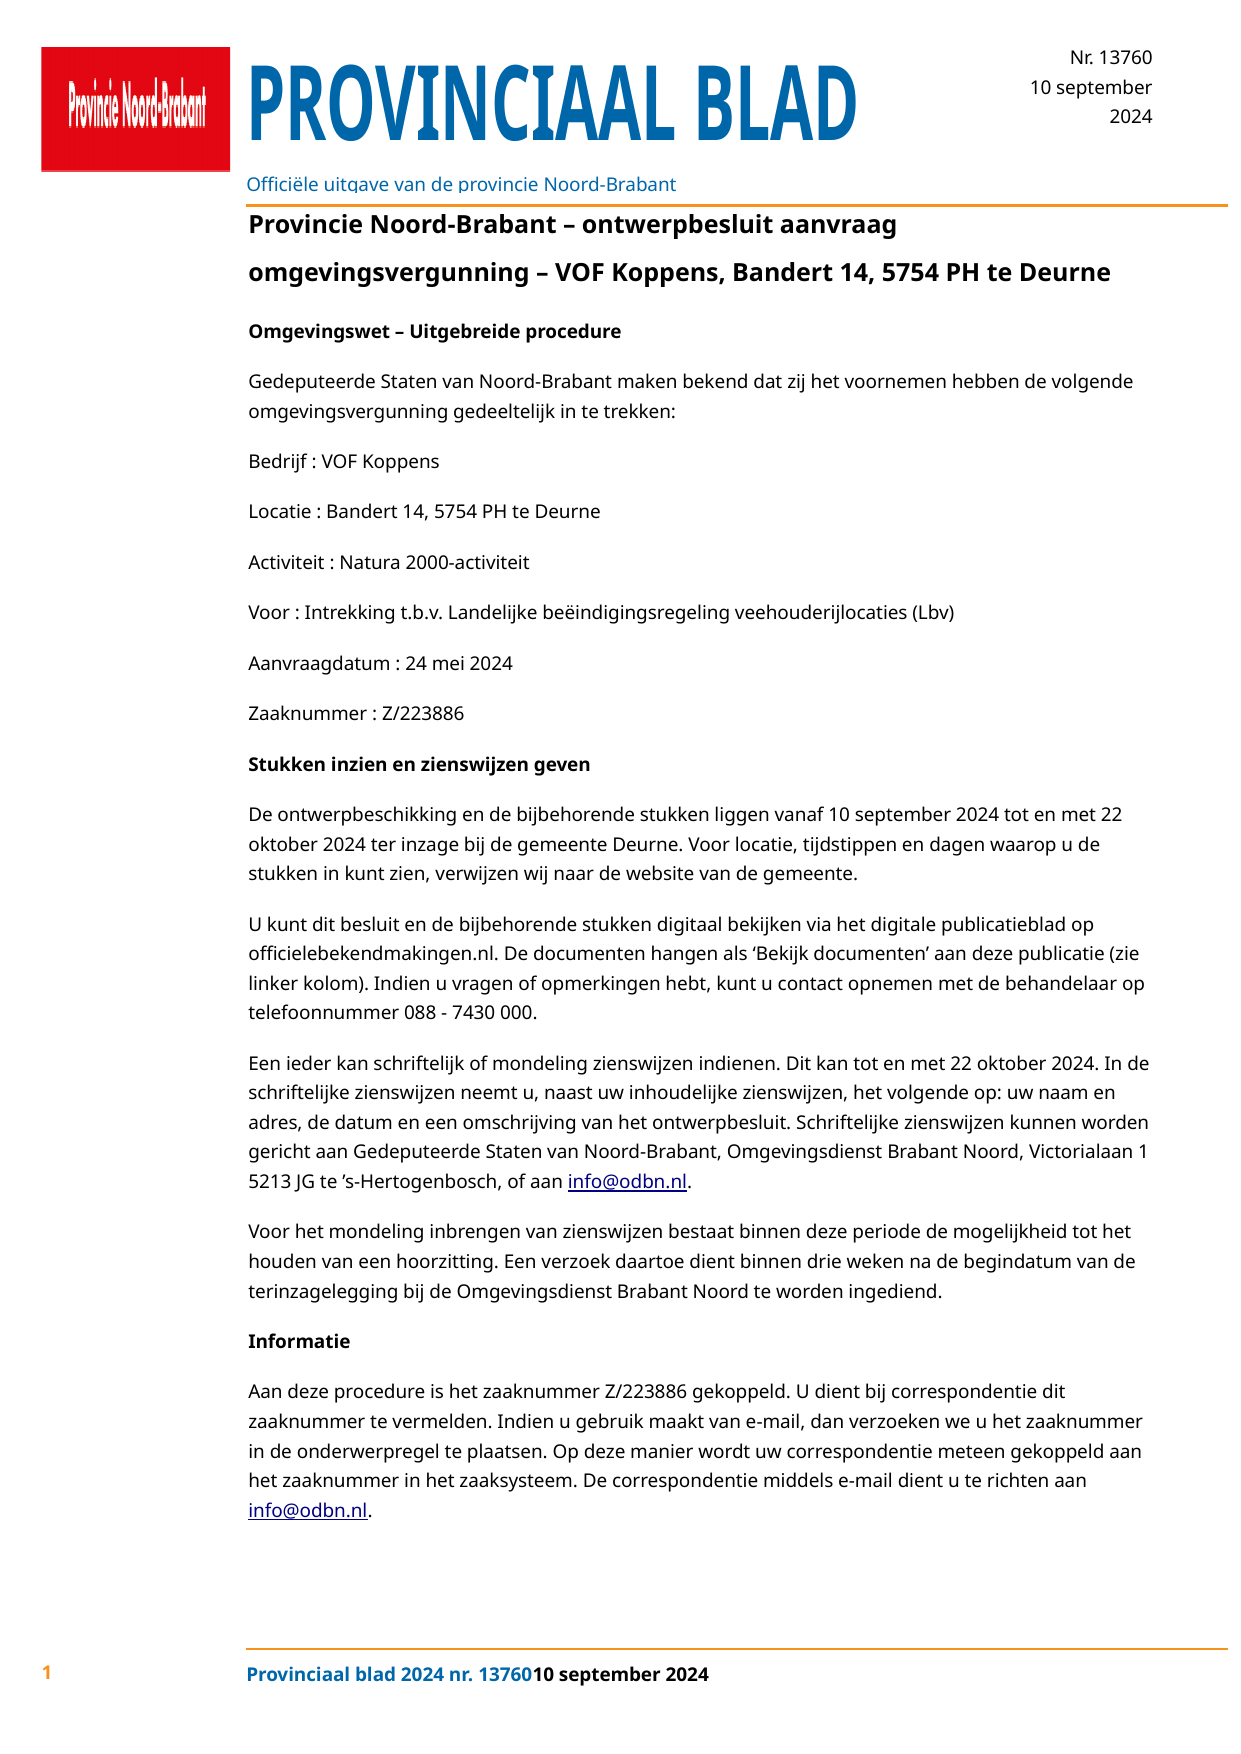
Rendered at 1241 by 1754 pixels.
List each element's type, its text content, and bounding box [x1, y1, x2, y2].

text Informatie [248, 1328, 1152, 1354]
text Bedrijf : VOF Koppens [248, 448, 1152, 474]
text Zaaknummer : Z/223886 [248, 700, 1152, 726]
text Activiteit : Natura 2000-activiteit [248, 549, 1152, 575]
text Aan deze procedure is het zaaknummer Z/223886 gekoppeld. U dient bij correspondentie dit zaaknummer te vermelden. Indien u gebruik maakt van e-mail, dan verzoeken we u het zaaknummer in de onderwerpregel te plaatsen. Op deze manier wordt uw correspondentie meteen gekoppeld aan het zaaknummer in het zaaksysteem. De correspondentie middels e-mail dient u te richten aan info@odbn.nl. [248, 1379, 1152, 1523]
text Gedeputeerde Staten van Noord-Brabant maken bekend dat zij het voornemen hebben de volgende omgevingsvergunning gedeeltelijk in te trekken: [248, 368, 1152, 424]
text Een ieder kan schriftelijk of mondeling zienswijzen indienen. Dit kan tot en met 22 oktober 2024. In de schriftelijke zienswijzen neemt u, naast uw inhoudelijke zienswijzen, het volgende op: uw naam en adres, de datum en een omschrijving van het ontwerpbesluit. Schriftelijke zienswijzen kunnen worden gericht aan Gedeputeerde Staten van Noord-Brabant, Omgevingsdienst Brabant Noord, Victorialaan 1 5213 JG te ’s-Hertogenbosch, of aan info@odbn.nl. [248, 1050, 1152, 1194]
text Stukken inzien en zienswijzen geven [248, 751, 1152, 777]
picture [41, 47, 231, 172]
text U kunt dit besluit en de bijbehorende stukken digitaal bekijken via het digitale publicatieblad op officielebekendmakingen.nl. De documenten hangen als ‘Bekijk documenten’ aan deze publicatie (zie linker kolom). Indien u vragen of opmerkingen hebt, kunt u contact opnemen met de behandelaar op telefoonnummer 088 - 7430 000. [248, 911, 1152, 1025]
text Voor het mondeling inbrengen van zienswijzen bestaat binnen deze periode de mogelijkheid tot het houden van een hoorzitting. Een verzoek daartoe dient binnen drie weken na de begindatum van de terinzagelegging bij de Omgevingsdienst Brabant Noord te worden ingediend. [248, 1219, 1152, 1304]
text Omgevingswet – Uitgebreide procedure [248, 318, 1152, 344]
text Aanvraagdatum : 24 mei 2024 [248, 650, 1152, 676]
text Voor : Intrekking t.b.v. Landelijke beëindigingsregeling veehouderijlocaties (Lbv) [248, 599, 1152, 625]
text Provincie Noord-Brabant – ontwerpbesluit aanvraag omgevingsvergunning – VOF Koppens, Bandert 14, 5754 PH te Deurne [248, 207, 1152, 288]
text Locatie : Bandert 14, 5754 PH te Deurne [248, 499, 1152, 524]
text De ontwerpbeschikking en de bijbehorende stukken liggen vanaf 10 september 2024 tot en met 22 oktober 2024 ter inzage bij de gemeente Deurne. Voor locatie, tijdstippen en dagen waarop u de stukken in kunt zien, verwijzen wij naar de website van de gemeente. [248, 801, 1152, 886]
